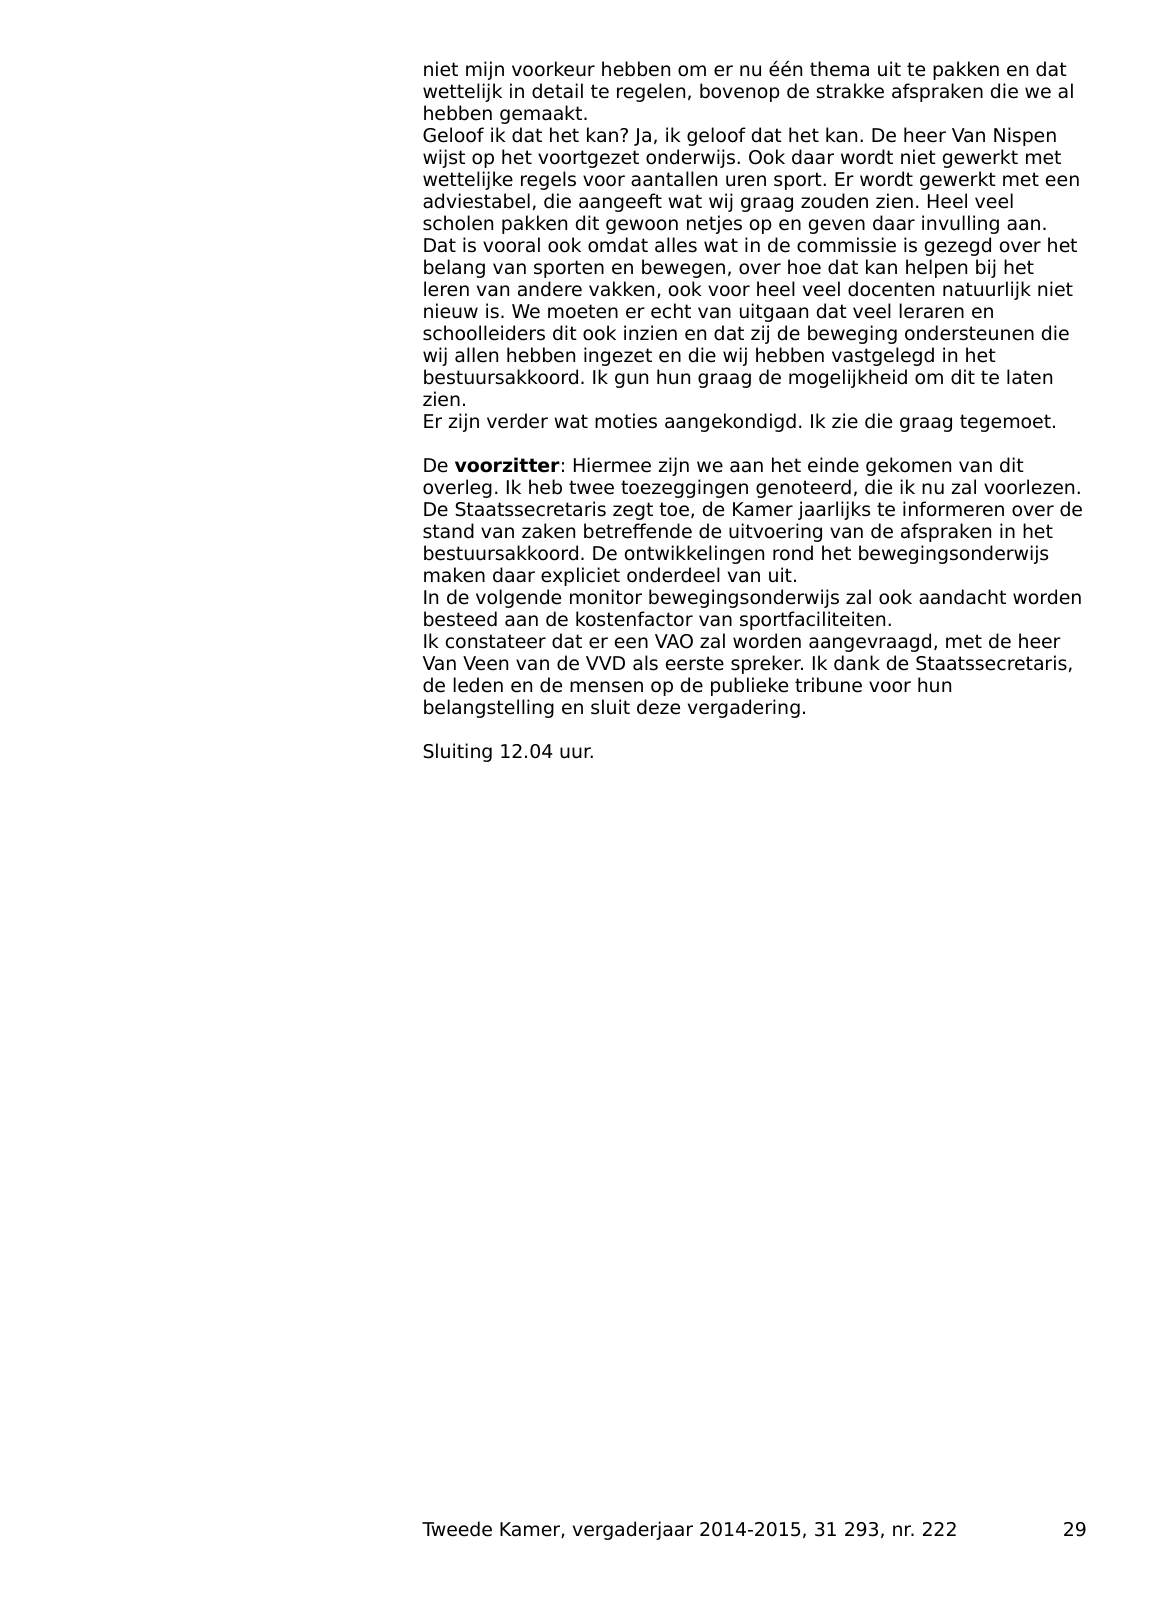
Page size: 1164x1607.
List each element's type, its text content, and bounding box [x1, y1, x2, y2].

text In de volgende monitor bewegingsonderwijs zal ook aandacht worden besteed aan de kostenfactor van sportfaciliteiten. [422, 587, 1087, 631]
text De voorzitter: Hiermee zijn we aan het einde gekomen van dit overleg. Ik heb twee toezeggingen genoteerd, die ik nu zal voorlezen. [422, 455, 1087, 499]
text Er zijn verder wat moties aangekondigd. Ik zie die graag tegemoet. [422, 411, 1087, 433]
text niet mijn voorkeur hebben om er nu één thema uit te pakken en dat wettelijk in detail te regelen, bovenop de strakke afspraken die we al hebben gemaakt. [422, 59, 1087, 125]
text Ik constateer dat er een VAO zal worden aangevraagd, met de heer Van Veen van de VVD als eerste spreker. Ik dank de Staatssecretaris, de leden en de mensen op de publieke tribune voor hun belangstelling en sluit deze vergadering. [422, 631, 1087, 719]
text Sluiting 12.04 uur. [422, 741, 1087, 763]
text De Staatssecretaris zegt toe, de Kamer jaarlijks te informeren over de stand van zaken betreffende de uitvoering van de afspraken in het bestuursakkoord. De ontwikkelingen rond het bewegingsonderwijs maken daar expliciet onderdeel van uit. [422, 499, 1087, 587]
text Geloof ik dat het kan? Ja, ik geloof dat het kan. De heer Van Nispen wijst op het voortgezet onderwijs. Ook daar wordt niet gewerkt met wettelijke regels voor aantallen uren sport. Er wordt gewerkt met een adviestabel, die aangeeft wat wij graag zouden zien. Heel veel scholen pakken dit gewoon netjes op en geven daar invulling aan. Dat is vooral ook omdat alles wat in de commissie is gezegd over het belang van sporten en bewegen, over hoe dat kan helpen bij het leren van andere vakken, ook voor heel veel docenten natuurlijk niet nieuw is. We moeten er echt van uitgaan dat veel leraren en schoolleiders dit ook inzien en dat zij de beweging ondersteunen die wij allen hebben ingezet en die wij hebben vastgelegd in het bestuursakkoord. Ik gun hun graag de mogelijkheid om dit te laten zien. [422, 125, 1087, 411]
